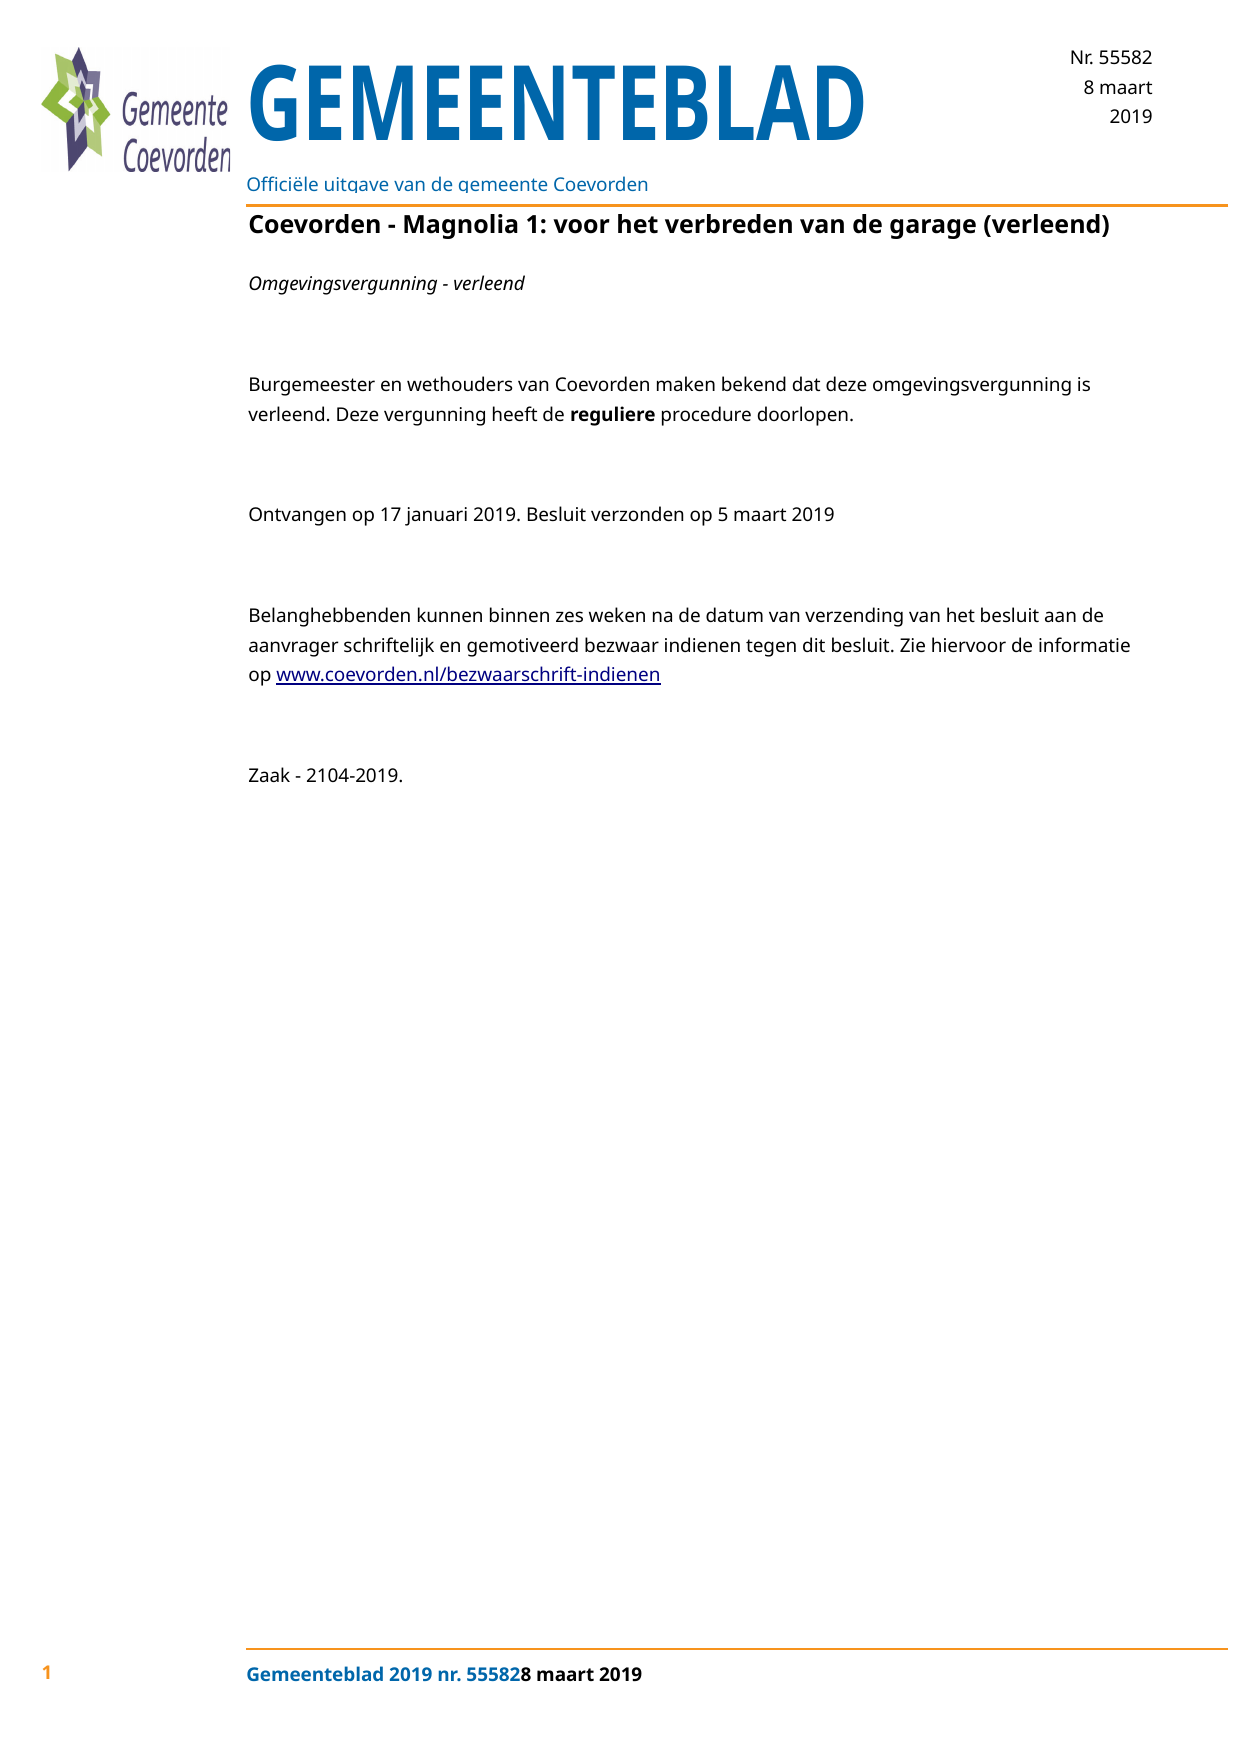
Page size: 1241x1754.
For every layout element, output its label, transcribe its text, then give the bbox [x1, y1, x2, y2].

text Ontvangen op 17 januari 2019. Besluit verzonden op 5 maart 2019 [248, 502, 1152, 527]
text Belanghebbenden kunnen binnen zes weken na de datum van verzending van het besluit aan de aanvrager schriftelijk en gemotiveerd bezwaar indienen tegen dit besluit. Zie hiervoor de informatie op www.coevorden.nl/bezwaarschrift-indienen [248, 602, 1152, 687]
text Coevorden - Magnolia 1: voor het verbreden van de garage (verleend) [248, 207, 1152, 241]
text Zaak - 2104-2019. [248, 762, 1152, 788]
text Burgemeester en wethouders van Coevorden maken bekend dat deze omgevingsvergunning is verleend. Deze vergunning heeft de reguliere procedure doorlopen. [248, 371, 1152, 426]
picture [41, 47, 231, 172]
text Omgevingsvergunning - verleend [248, 270, 1152, 296]
